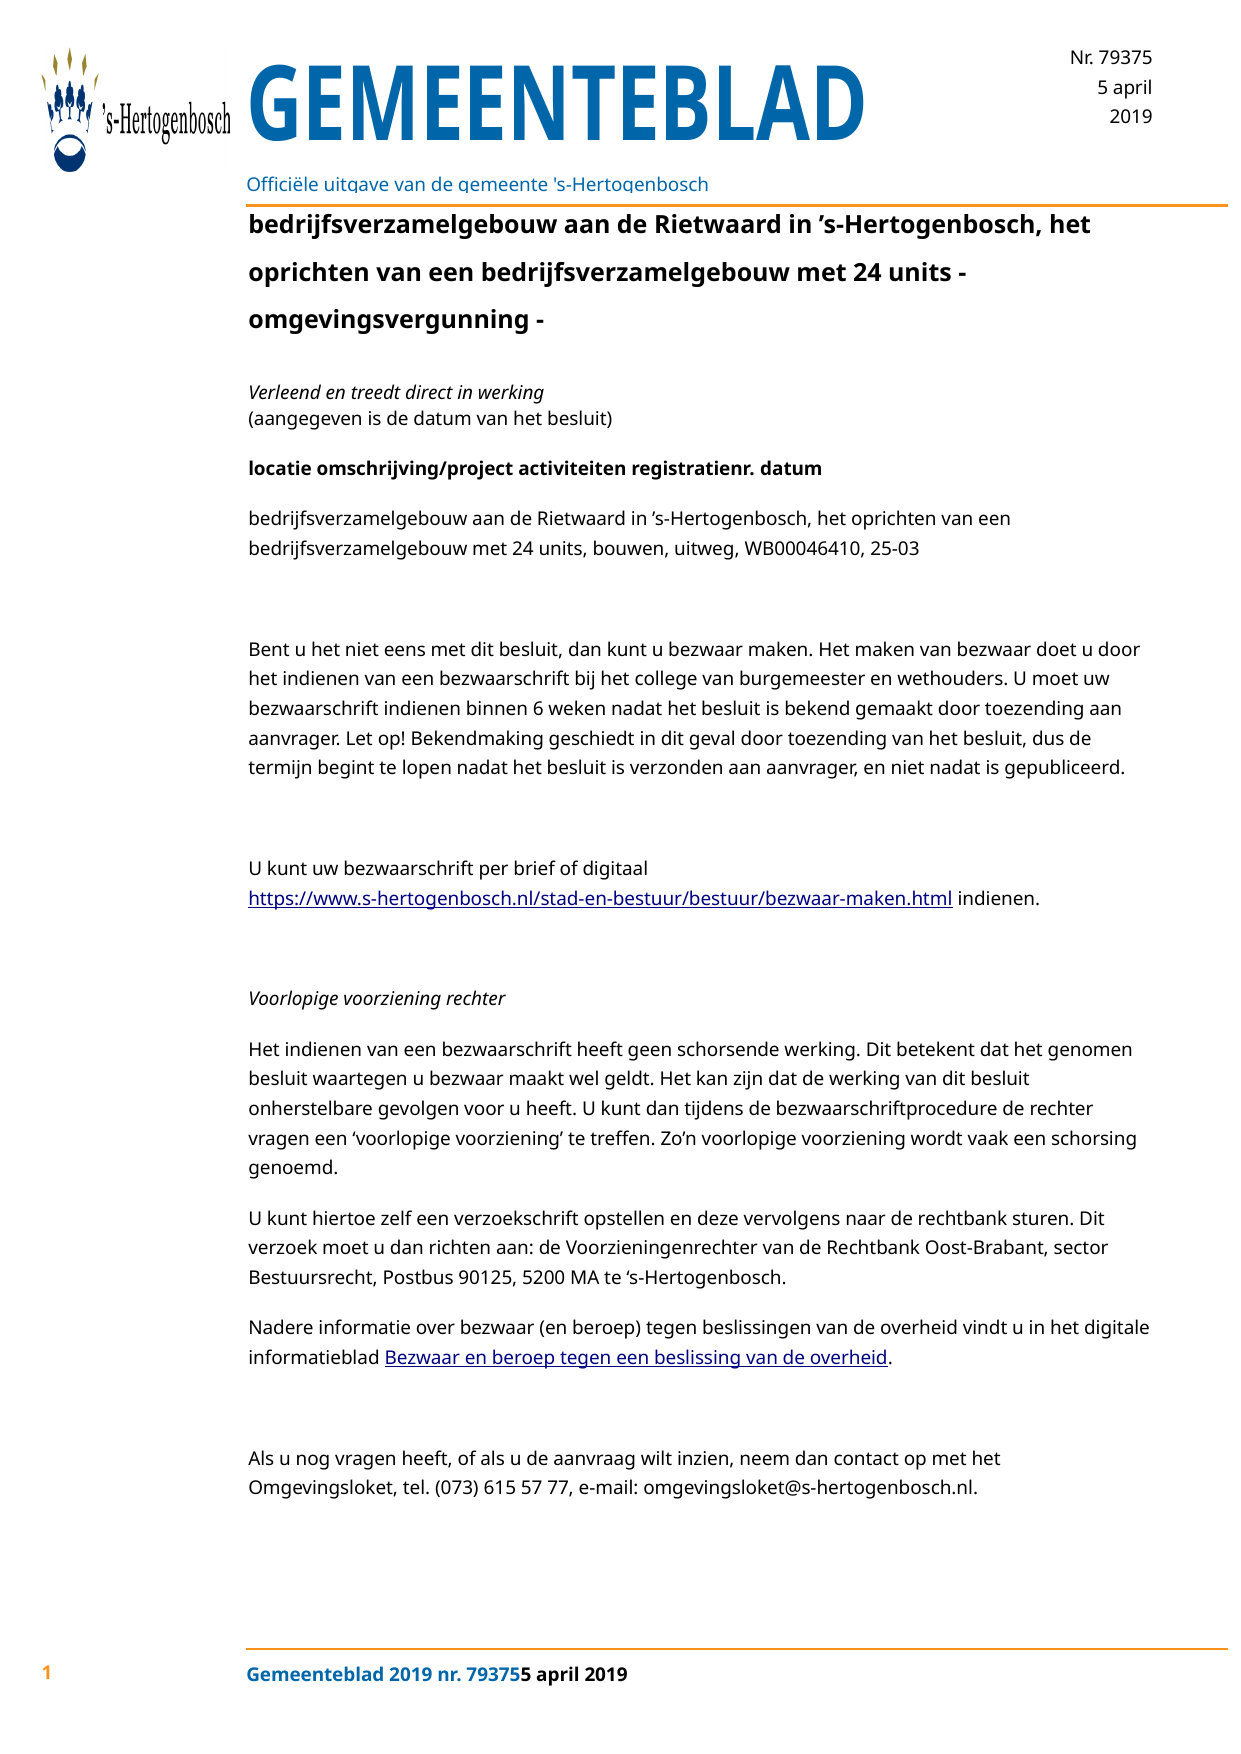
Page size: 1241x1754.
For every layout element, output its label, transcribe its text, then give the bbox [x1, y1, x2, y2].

picture [41, 47, 231, 172]
text Het indienen van een bezwaarschrift heeft geen schorsende werking. Dit betekent dat het genomen besluit waartegen u bezwaar maakt wel geldt. Het kan zijn dat de werking van dit besluit onherstelbare gevolgen voor u heeft. U kunt dan tijdens de bezwaarschriftprocedure de rechter vragen een ‘voorlopige voorziening’ te treffen. Zo’n voorlopige voorziening wordt vaak een schorsing genoemd. [248, 1036, 1152, 1180]
text Voorlopige voorziening rechter [248, 986, 1152, 1011]
text (aangegeven is de datum van het besluit) [248, 405, 1152, 431]
text U kunt hiertoe zelf een verzoekschrift opstellen en deze vervolgens naar de rechtbank sturen. Dit verzoek moet u dan richten aan: de Voorzieningenrechter van de Rechtbank Oost-Brabant, sector Bestuursrecht, Postbus 90125, 5200 MA te ‘s-Hertogenbosch. [248, 1205, 1152, 1290]
text Nadere informatie over bezwaar (en beroep) tegen beslissingen van de overheid vindt u in het digitale informatieblad Bezwaar en beroep tegen een beslissing van de overheid. [248, 1314, 1152, 1370]
text U kunt uw bezwaarschrift per brief of digitaal https://www.s-hertogenbosch.nl/stad-en-bestuur/bestuur/bezwaar-maken.html indienen. [248, 855, 1152, 911]
text locatie omschrijving/project activiteiten registratienr. datum [248, 455, 1152, 481]
text Als u nog vragen heeft, of als u de aanvraag wilt inzien, neem dan contact op met het Omgevingsloket, tel. (073) 615 57 77, e-mail: omgevingsloket@s-hertogenbosch.nl. [248, 1445, 1152, 1500]
text bedrijfsverzamelgebouw aan de Rietwaard in ’s-Hertogenbosch, het oprichten van een bedrijfsverzamelgebouw met 24 units, bouwen, uitweg, WB00046410, 25-03 [248, 506, 1152, 561]
text Verleend en treedt direct in werking [248, 379, 1152, 405]
text bedrijfsverzamelgebouw aan de Rietwaard in ’s-Hertogenbosch, het oprichten van een bedrijfsverzamelgebouw met 24 units - omgevingsvergunning - [248, 207, 1152, 336]
text Bent u het niet eens met dit besluit, dan kunt u bezwaar maken. Het maken van bezwaar doet u door het indienen van een bezwaarschrift bij het college van burgemeester en wethouders. U moet uw bezwaarschrift indienen binnen 6 weken nadat het besluit is bekend gemaakt door toezending aan aanvrager. Let op! Bekendmaking geschiedt in dit geval door toezending van het besluit, dus de termijn begint te lopen nadat het besluit is verzonden aan aanvrager, en niet nadat is gepubliceerd. [248, 636, 1152, 780]
